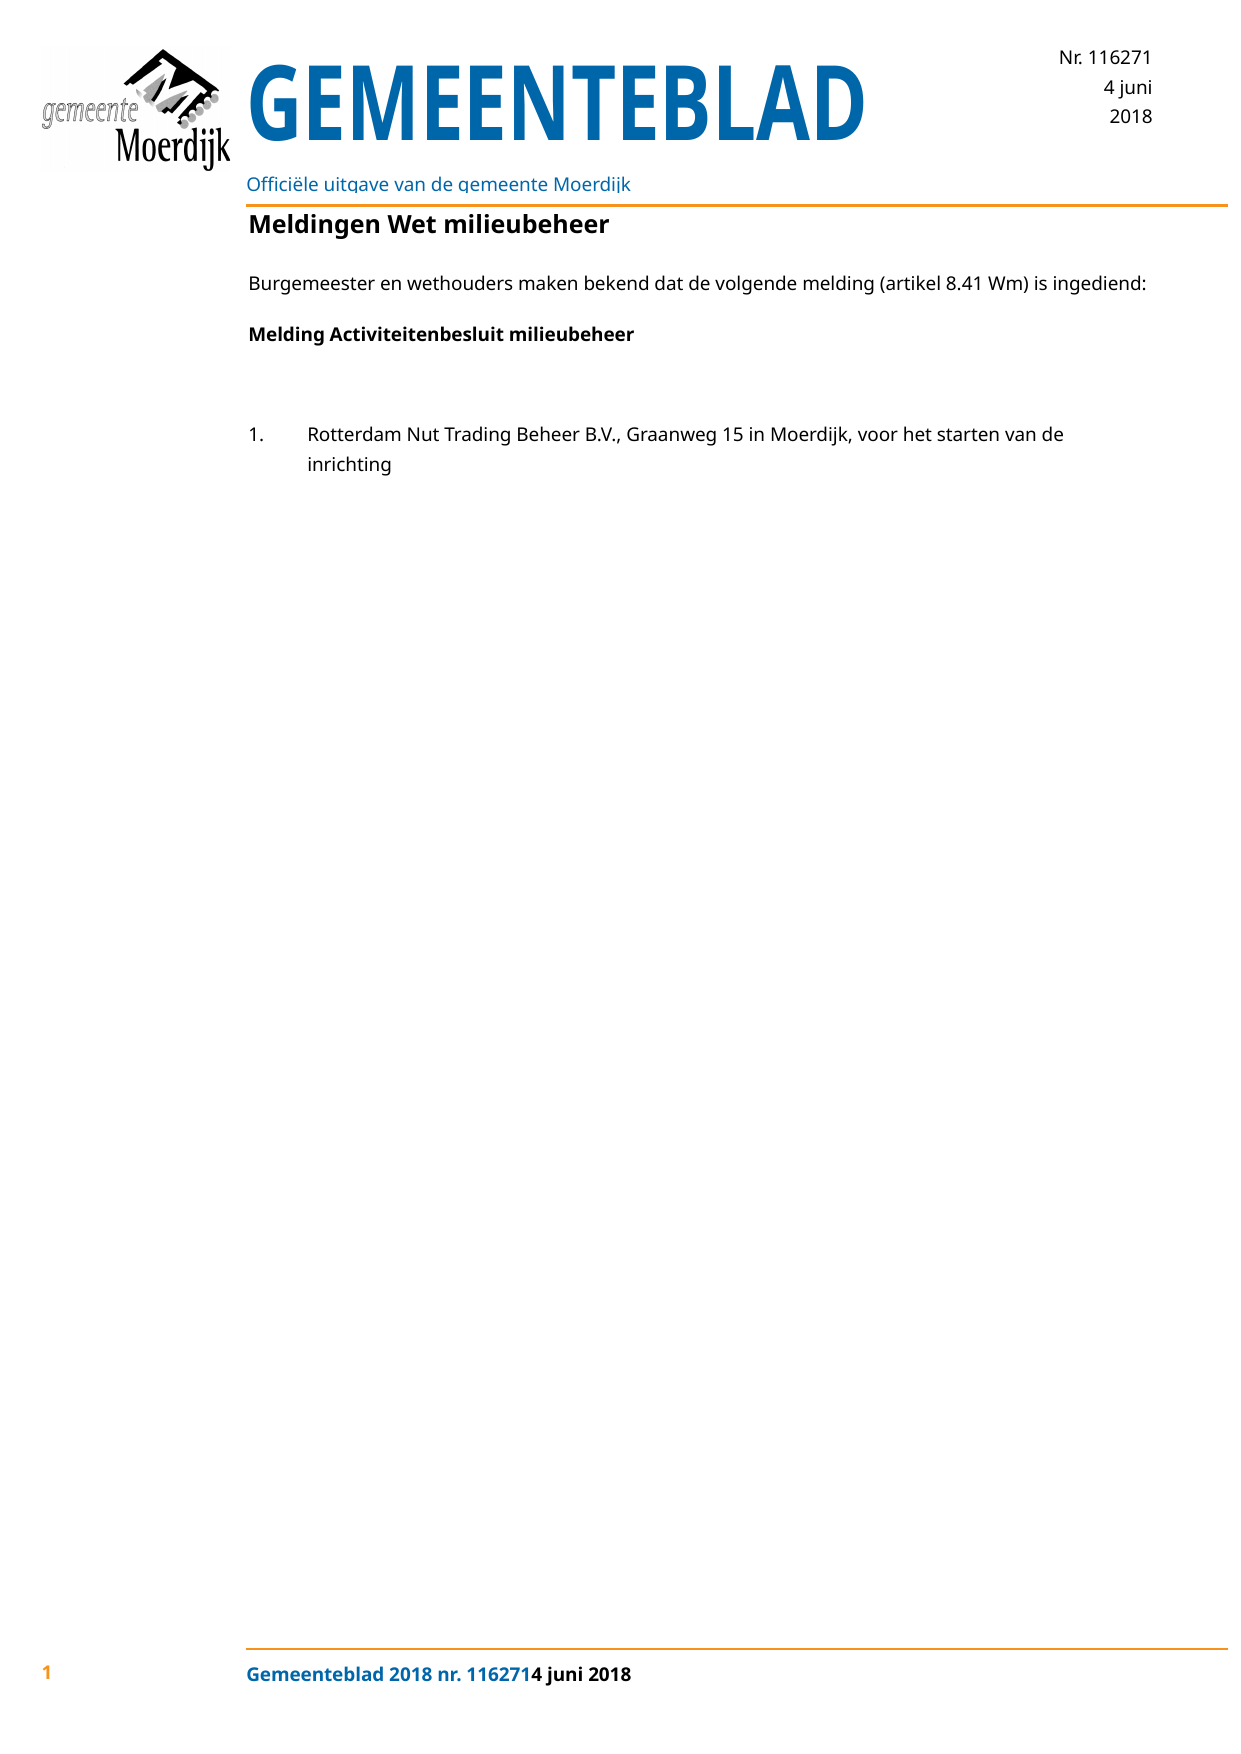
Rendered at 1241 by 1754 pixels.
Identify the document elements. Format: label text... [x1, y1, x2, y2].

text Burgemeester en wethouders maken bekend dat de volgende melding (artikel 8.41 Wm) is ingediend: [248, 270, 1152, 296]
text Meldingen Wet milieubeheer [248, 207, 1152, 241]
text Melding Activiteitenbesluit milieubeheer [248, 321, 1152, 346]
picture [41, 47, 231, 172]
list Rotterdam Nut Trading Beheer B.V., Graanweg 15 in Moerdijk, voor het starten van de inrichting [248, 422, 1152, 477]
